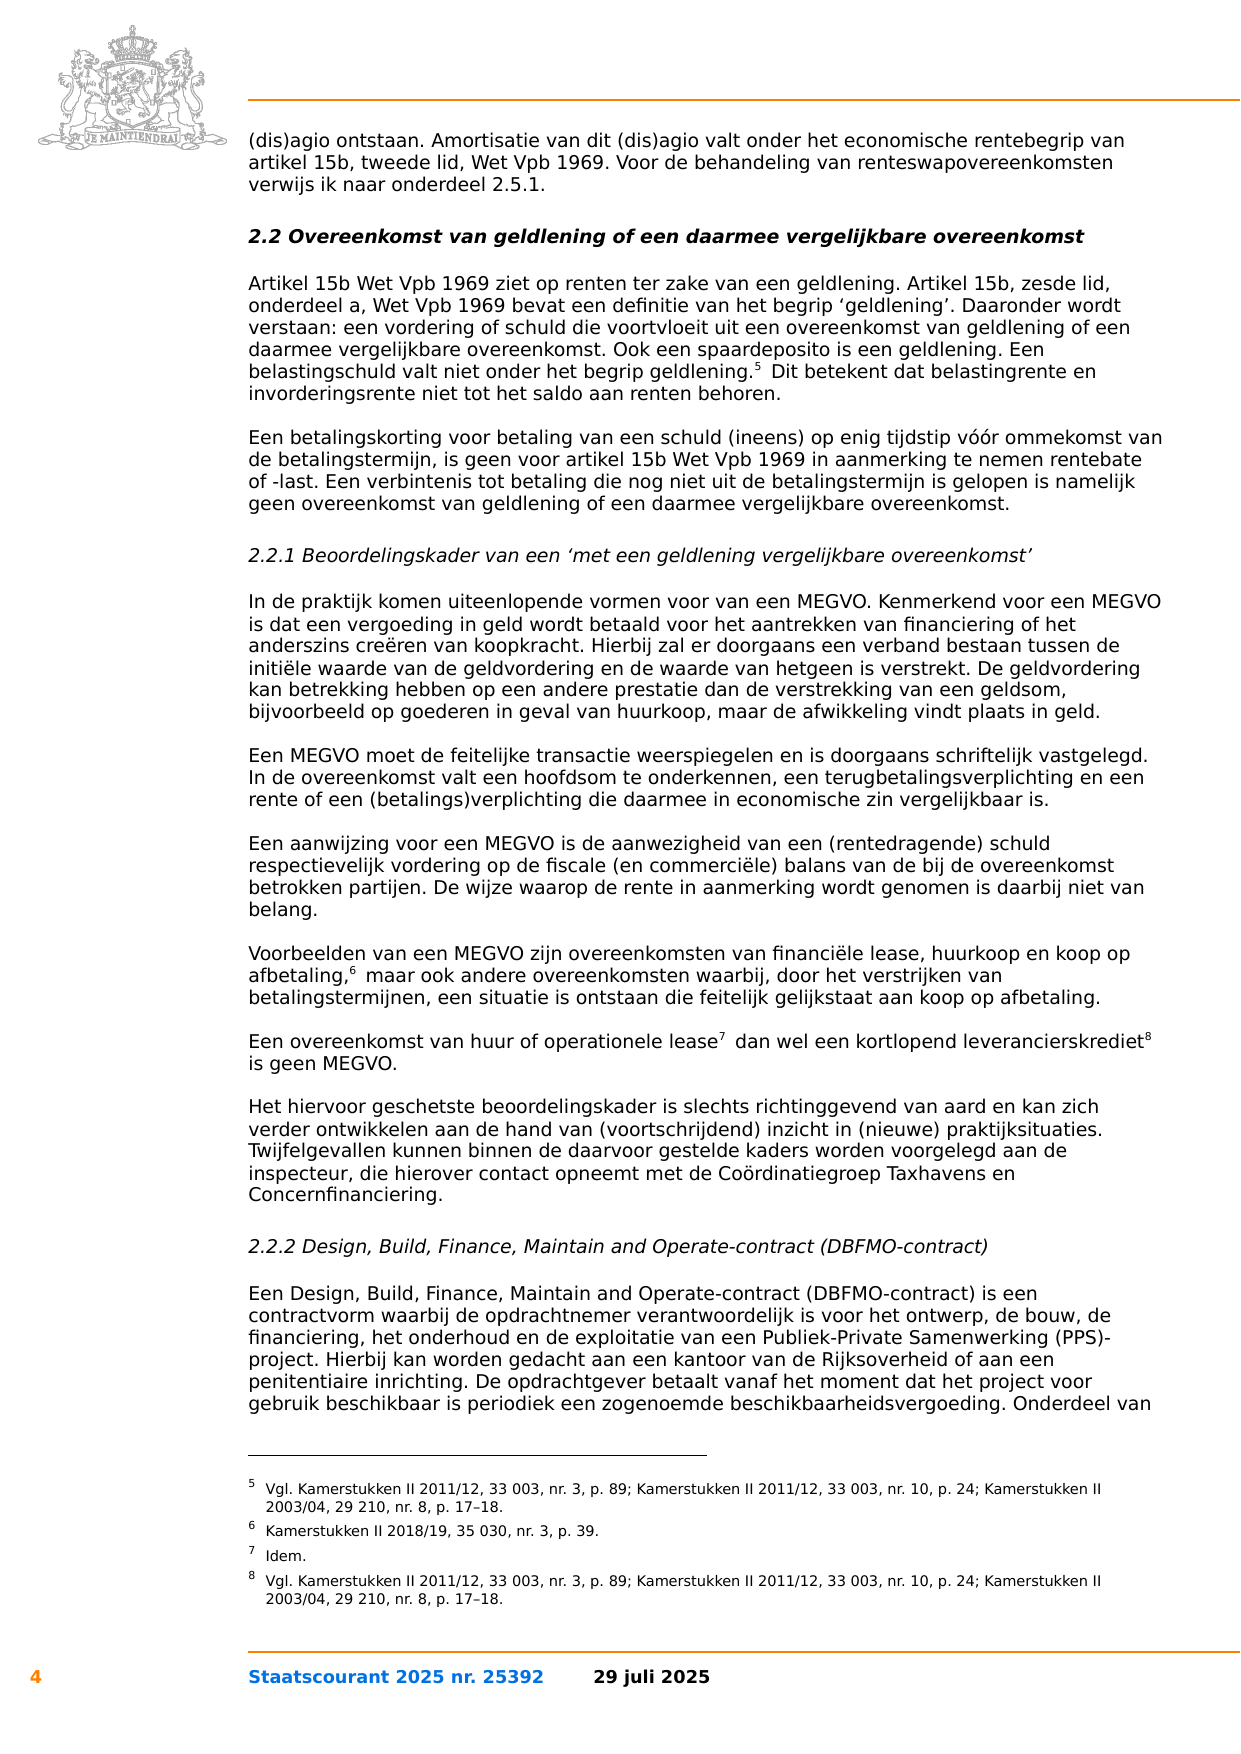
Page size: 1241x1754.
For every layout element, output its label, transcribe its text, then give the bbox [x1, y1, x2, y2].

text Een MEGVO moet de feitelijke transactie weerspiegelen en is doorgaans schriftelijk vastgelegd. In de overeenkomst valt een hoofdsom te onderkennen, een terugbetalingsverplichting en een rente of een (betalings)verplichting die daarmee in economische zin vergelijkbaar is. [248, 745, 1163, 811]
subtitle 2.2 Overeenkomst van geldlening of een daarmee vergelijkbare overeenkomst [248, 226, 1163, 248]
text Een betalingskorting voor betaling van een schuld (ineens) op enig tijdstip vóór ommekomst van de betalingstermijn, is geen voor artikel 15b Wet Vpb 1969 in aanmerking te nemen rentebate of -last. Een verbintenis tot betaling die nog niet uit de betalingstermijn is gelopen is namelijk geen overeenkomst van geldlening of een daarmee vergelijkbare overeenkomst. [248, 427, 1163, 514]
subtitle 2.2.1 Beoordelingskader van een ‘met een geldlening vergelijkbare overeenkomst’ [248, 544, 1163, 566]
text Het hiervoor geschetste beoordelingskader is slechts richtinggevend van aard en kan zich verder ontwikkelen aan de hand van (voortschrijdend) inzicht in (nieuwe) praktijksituaties. Twijfelgevallen kunnen binnen de daarvoor gestelde kaders worden voorgelegd aan de inspecteur, die hierover contact opneemt met de Coördinatiegroep Taxhavens en Concernfinanciering. [248, 1096, 1163, 1206]
text (dis)agio ontstaan. Amortisatie van dit (dis)agio valt onder het economische rentebegrip van artikel 15b, tweede lid, Wet Vpb 1969. Voor de behandeling van renteswapovereenkomsten verwijs ik naar onderdeel 2.5.1. [248, 130, 1163, 196]
subtitle 2.2.2 Design, Build, Finance, Maintain and Operate-contract (DBFMO-contract) [248, 1236, 1163, 1258]
text Artikel 15b Wet Vpb 1969 ziet op renten ter zake van een geldlening. Artikel 15b, zesde lid, onderdeel a, Wet Vpb 1969 bevat een definitie van het begrip ‘geldlening’. Daaronder wordt verstaan: een vordering of schuld die voortvloeit uit een overeenkomst van geldlening of een daarmee vergelijkbare overeenkomst. Ook een spaardeposito is een geldlening. Een belastingschuld valt niet onder het begrip geldlening. Dit betekent dat belastingrente en invorderingsrente niet tot het saldo aan renten behoren. [248, 273, 1163, 405]
text Een overeenkomst van huur of operationele lease dan wel een kortlopend leverancierskrediet is geen MEGVO. [248, 1031, 1163, 1074]
text Vgl. Kamerstukken II 2011/12, 33 003, nr. 3, p. 89; Kamerstukken II 2011/12, 33 003, nr. 10, p. 24; Kamerstukken II 2003/04, 29 210, nr. 8, p. 17–18. [248, 1477, 1163, 1516]
text Vgl. Kamerstukken II 2011/12, 33 003, nr. 3, p. 89; Kamerstukken II 2011/12, 33 003, nr. 10, p. 24; Kamerstukken II 2003/04, 29 210, nr. 8, p. 17–18. [248, 1569, 1163, 1608]
text Kamerstukken II 2018/19, 35 030, nr. 3, p. 39. [248, 1519, 1163, 1541]
text Een aanwijzing voor een MEGVO is de aanwezigheid van een (rentedragende) schuld respectievelijk vordering op de fiscale (en commerciële) balans van de bij de overeenkomst betrokken partijen. De wijze waarop de rente in aanmerking wordt genomen is daarbij niet van belang. [248, 833, 1163, 921]
text Idem. [248, 1544, 1163, 1566]
text In de praktijk komen uiteenlopende vormen voor van een MEGVO. Kenmerkend voor een MEGVO is dat een vergoeding in geld wordt betaald voor het aantrekken van financiering of het anderszins creëren van koopkracht. Hierbij zal er doorgaans een verband bestaan tussen de initiële waarde van de geldvordering en de waarde van hetgeen is verstrekt. De geldvordering kan betrekking hebben op een andere prestatie dan de verstrekking van een geldsom, bijvoorbeeld op goederen in geval van huurkoop, maar de afwikkeling vindt plaats in geld. [248, 591, 1163, 723]
picture [38, 25, 227, 150]
text Voorbeelden van een MEGVO zijn overeenkomsten van financiële lease, huurkoop en koop op afbetaling, maar ook andere overeenkomsten waarbij, door het verstrijken van betalingstermijnen, een situatie is ontstaan die feitelijk gelijkstaat aan koop op afbetaling. [248, 943, 1163, 1009]
text Een Design, Build, Finance, Maintain and Operate-contract (DBFMO-contract) is een contractvorm waarbij de opdrachtnemer verantwoordelijk is voor het ontwerp, de bouw, de financiering, het onderhoud en de exploitatie van een Publiek-Private Samenwerking (PPS)-project. Hierbij kan worden gedacht aan een kantoor van de Rijksoverheid of aan een penitentiaire inrichting. De opdrachtgever betaalt vanaf het moment dat het project voor gebruik beschikbaar is periodiek een zogenoemde beschikbaarheidsvergoeding. Onderdeel van [248, 1283, 1163, 1415]
